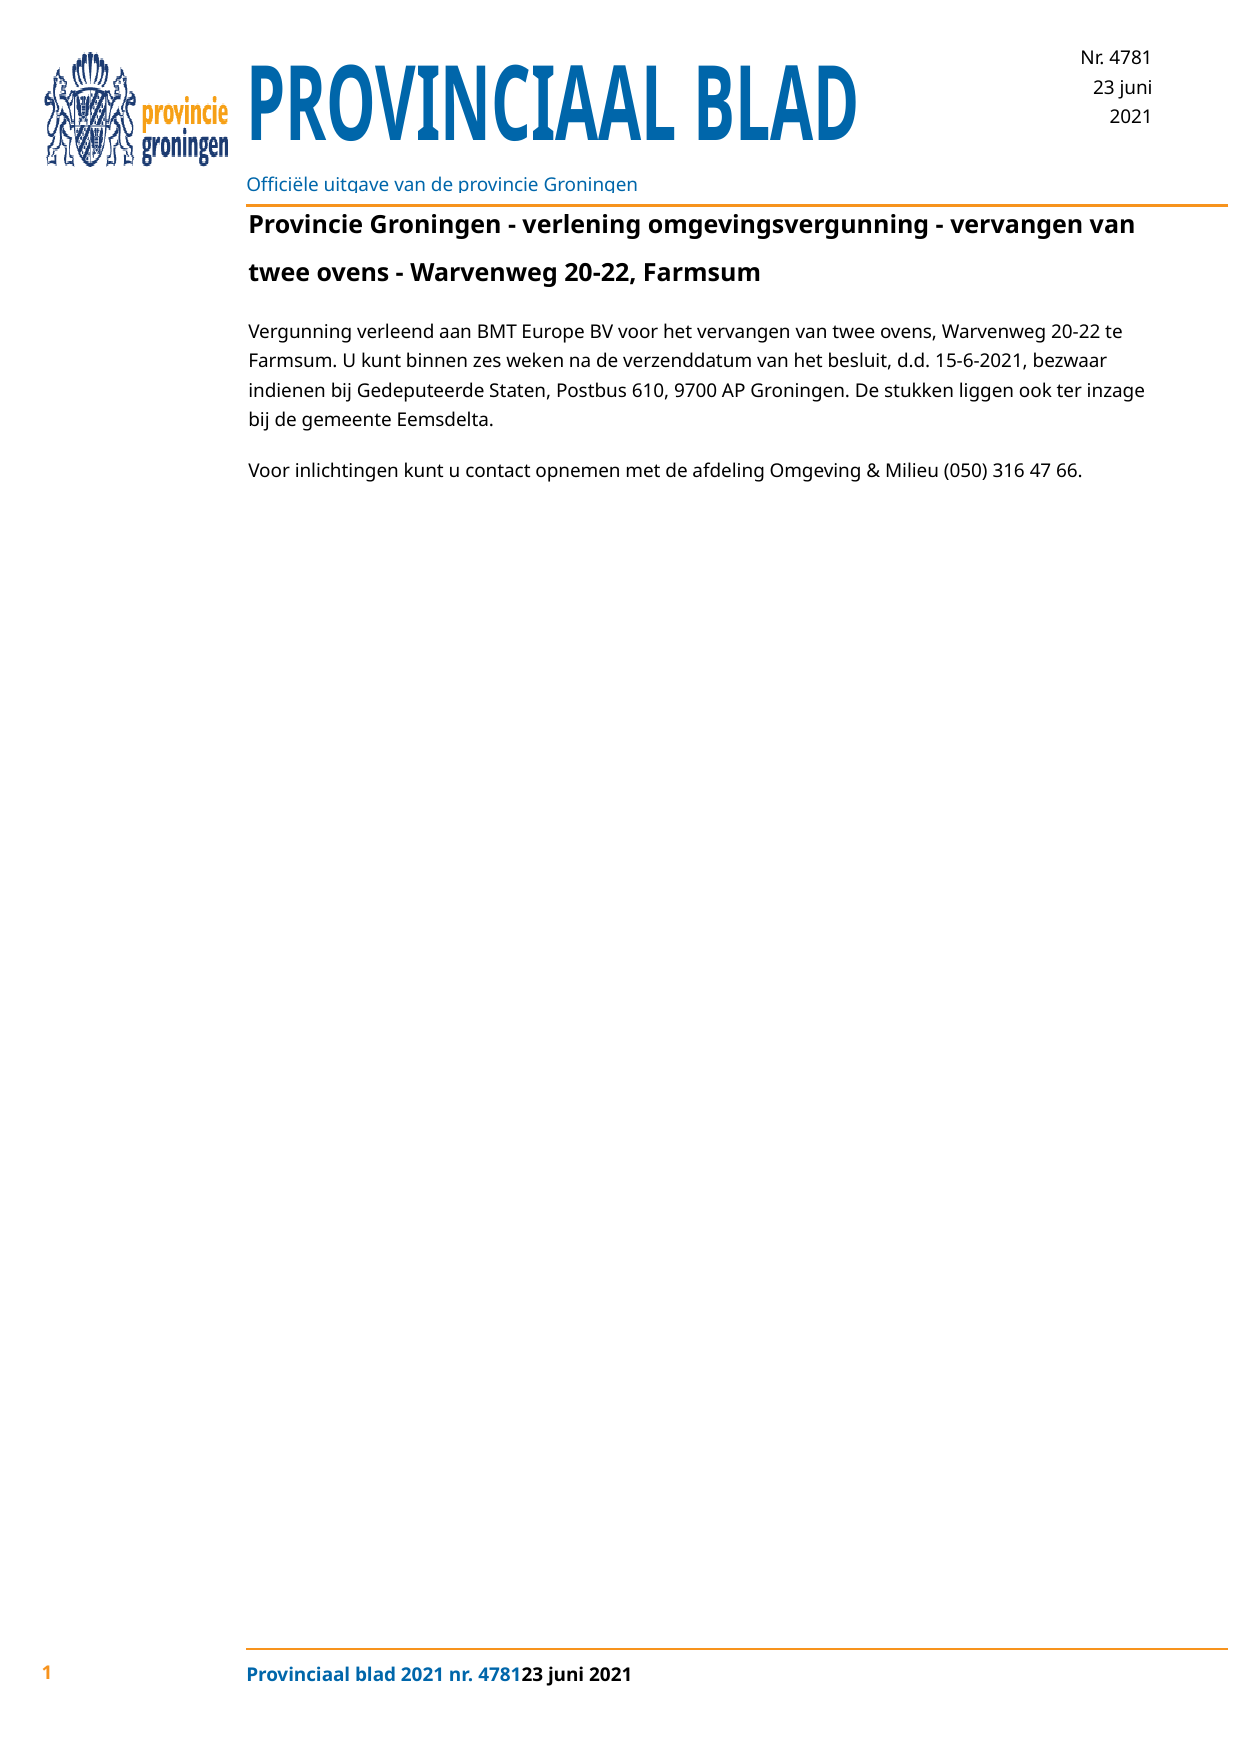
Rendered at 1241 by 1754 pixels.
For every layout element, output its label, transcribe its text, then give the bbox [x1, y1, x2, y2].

text Voor inlichtingen kunt u contact opnemen met de afdeling Omgeving & Milieu (050) 316 47 66. [248, 457, 1152, 483]
text Vergunning verleend aan BMT Europe BV voor het vervangen van twee ovens, Warvenweg 20-22 te Farmsum. U kunt binnen zes weken na de verzenddatum van het besluit, d.d. 15-6-2021, bezwaar indienen bij Gedeputeerde Staten, Postbus 610, 9700 AP Groningen. De stukken liggen ook ter inzage bij de gemeente Eemsdelta. [248, 318, 1152, 432]
text Provincie Groningen - verlening omgevingsvergunning - vervangen van twee ovens - Warvenweg 20-22, Farmsum [248, 207, 1152, 288]
picture [41, 47, 231, 172]
